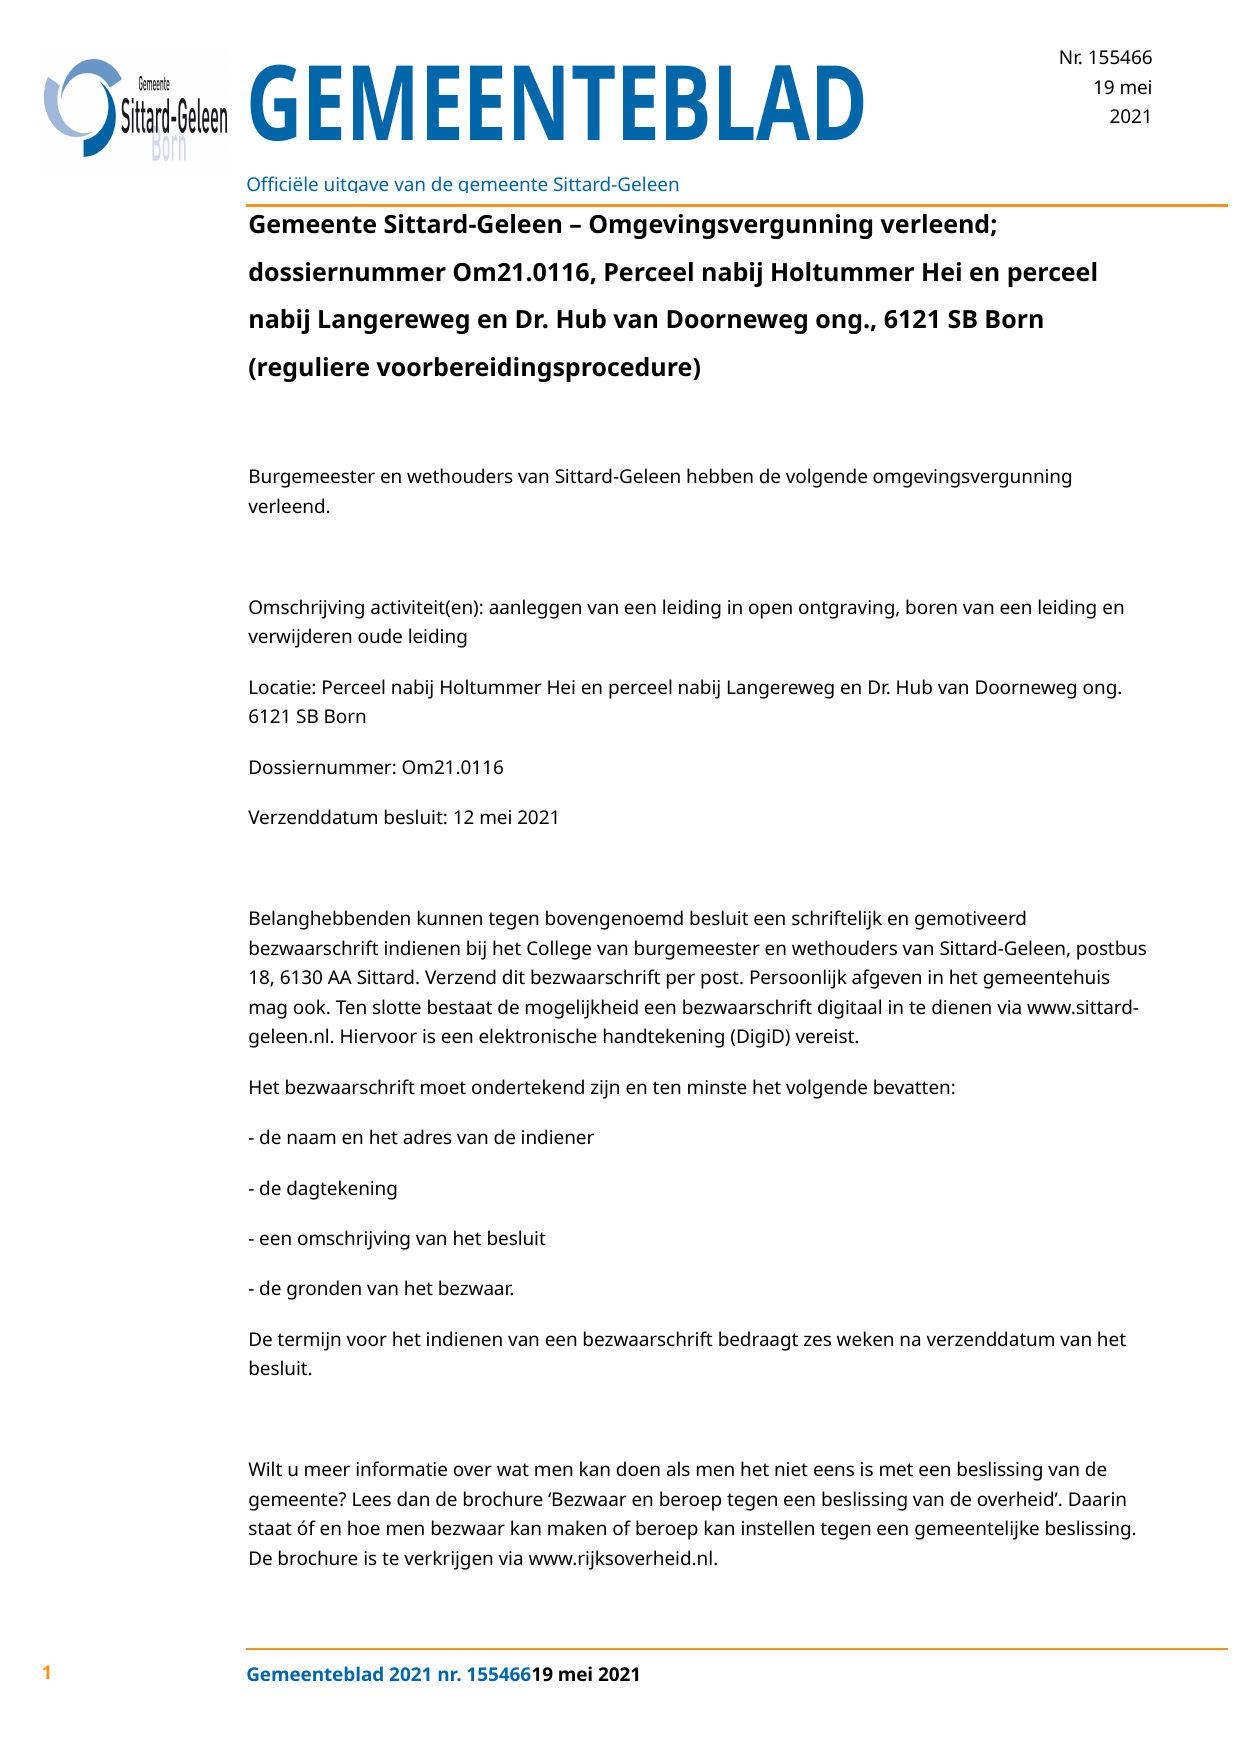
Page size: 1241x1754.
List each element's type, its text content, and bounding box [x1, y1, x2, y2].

text - de dagtekening [248, 1175, 1152, 1201]
text - de naam en het adres van de indiener [248, 1124, 1152, 1150]
text - een omschrijving van het besluit [248, 1225, 1152, 1251]
text Gemeente Sittard-Geleen – Omgevingsvergunning verleend; dossiernummer Om21.0116, Perceel nabij Holtummer Hei en perceel nabij Langereweg en Dr. Hub van Doorneweg ong., 6121 SB Born (reguliere voorbereidingsprocedure) [248, 207, 1152, 384]
text - de gronden van het bezwaar. [248, 1276, 1152, 1301]
text Dossiernummer: Om21.0116 [248, 754, 1152, 780]
text Omschrijving activiteit(en): aanleggen van een leiding in open ontgraving, boren van een leiding en verwijderen oude leiding [248, 594, 1152, 649]
text Wilt u meer informatie over wat men kan doen als men het niet eens is met een beslissing van de gemeente? Lees dan de brochure ‘Bezwaar en beroep tegen een beslissing van de overheid’. Daarin staat óf en hoe men bezwaar kan maken of beroep kan instellen tegen een gemeentelijke beslissing. De brochure is te verkrijgen via www.rijksoverheid.nl. [248, 1456, 1152, 1571]
text Het bezwaarschrift moet ondertekend zijn en ten minste het volgende bevatten: [248, 1074, 1152, 1100]
text Verzenddatum besluit: 12 mei 2021 [248, 804, 1152, 830]
text Locatie: Perceel nabij Holtummer Hei en perceel nabij Langereweg en Dr. Hub van Doorneweg ong. 6121 SB Born [248, 674, 1152, 729]
text De termijn voor het indienen van een bezwaarschrift bedraagt zes weken na verzenddatum van het besluit. [248, 1326, 1152, 1381]
text Belanghebbenden kunnen tegen bovengenoemd besluit een schriftelijk en gemotiveerd bezwaarschrift indienen bij het College van burgemeester en wethouders van Sittard-Geleen, postbus 18, 6130 AA Sittard. Verzend dit bezwaarschrift per post. Persoonlijk afgeven in het gemeentehuis mag ook. Ten slotte bestaat de mogelijkheid een bezwaarschrift digitaal in te dienen via www.sittard-geleen.nl. Hiervoor is een elektronische handtekening (DigiD) vereist. [248, 905, 1152, 1049]
text Burgemeester en wethouders van Sittard-Geleen hebben de volgende omgevingsvergunning verleend. [248, 463, 1152, 519]
picture [41, 47, 231, 172]
